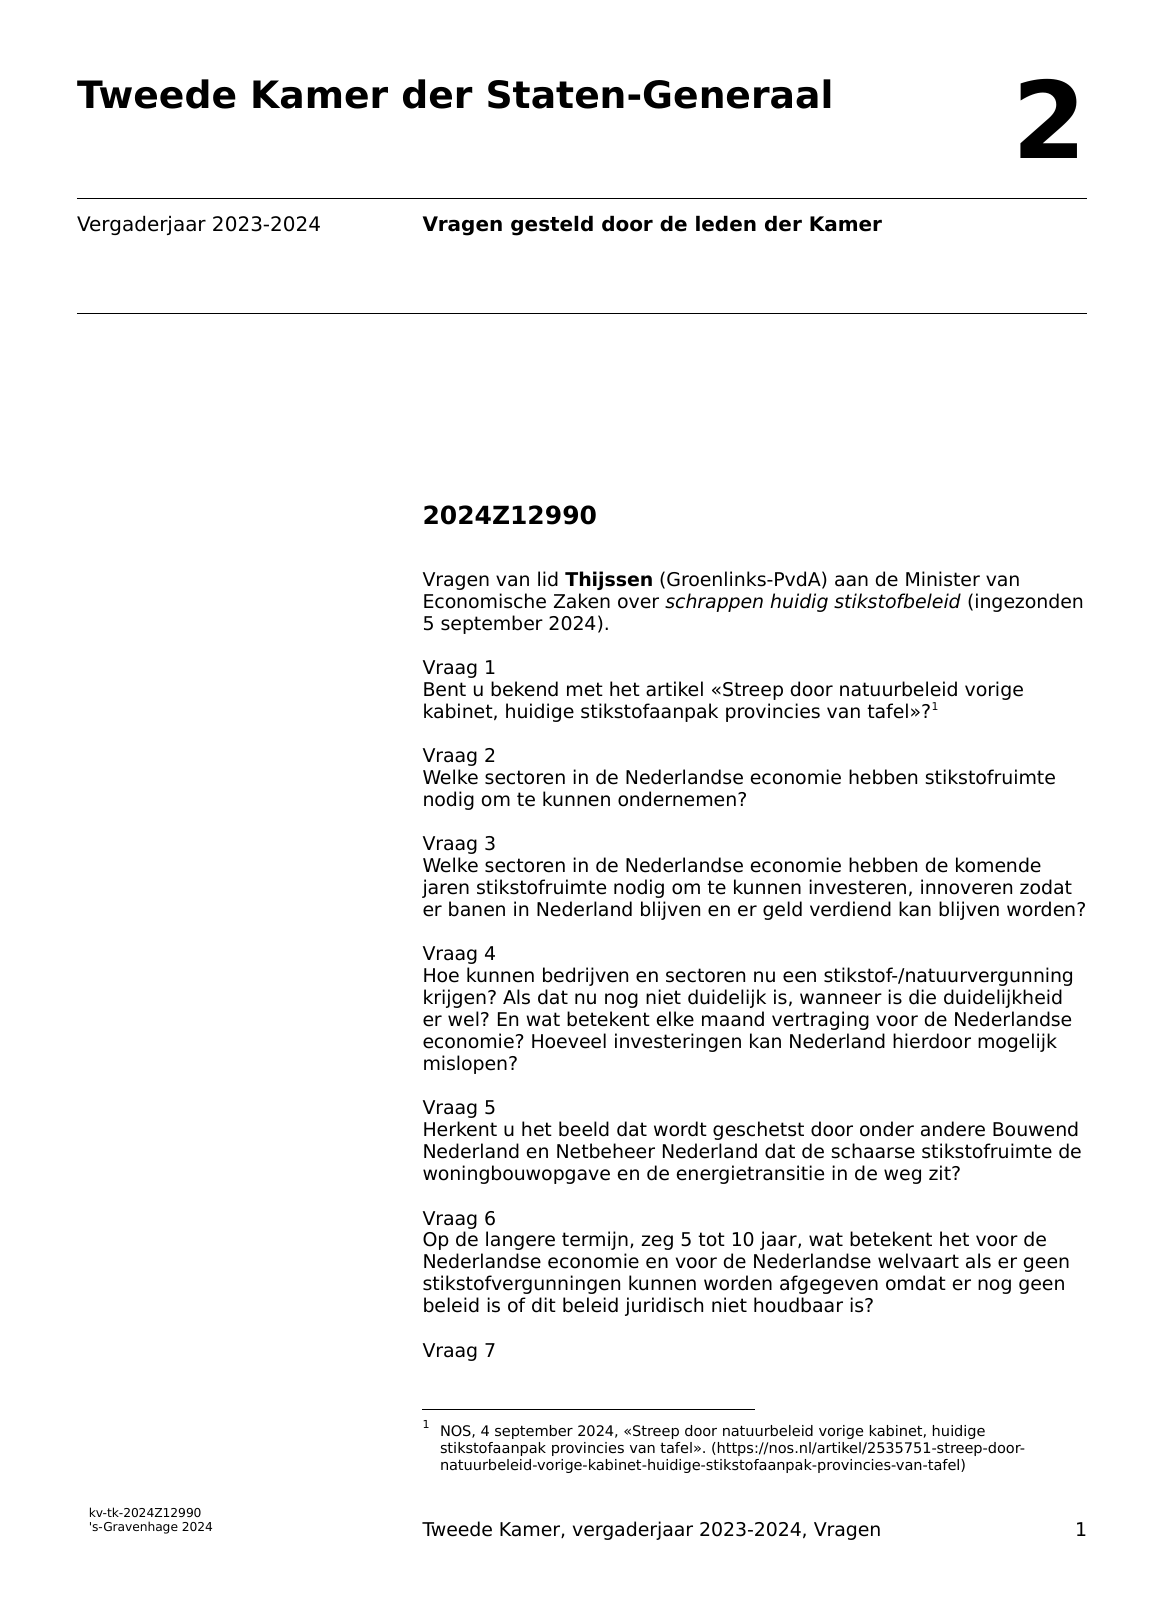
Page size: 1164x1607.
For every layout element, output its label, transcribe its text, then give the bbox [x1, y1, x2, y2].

text kv-tk-2024Z12990 [88, 1506, 323, 1520]
table_header 2 [886, 59, 1087, 198]
text Welke sectoren in de Nederlandse economie hebben de komende jaren stikstofruimte nodig om te kunnen investeren, innoveren zodat er banen in Nederland blijven en er geld verdiend kan blijven worden? [422, 855, 1087, 921]
table_cell Vragen gesteld door de leden der Kamer [422, 199, 1087, 313]
text 's-Gravenhage 2024 [88, 1520, 323, 1534]
text NOS, 4 september 2024, «Streep door natuurbeleid vorige kabinet, huidige stikstofaanpak provincies van tafel». (https://nos.nl/artikel/2535751-streep-door-natuurbeleid-vorige-kabinet-huidige-stikstofaanpak-provincies-van-tafel) [422, 1418, 1087, 1474]
text Vraag 7 [422, 1339, 1087, 1361]
table_cell Vergaderjaar 2023-2024 [77, 199, 422, 313]
text Vraag 3 [422, 833, 1087, 855]
text Vraag 6 [422, 1207, 1087, 1229]
text Vragen van lid Thijssen (Groenlinks-PvdA) aan de Minister van Economische Zaken over schrappen huidig stikstofbeleid (ingezonden 5 september 2024). [422, 569, 1087, 635]
text Welke sectoren in de Nederlandse economie hebben stikstofruimte nodig om te kunnen ondernemen? [422, 767, 1087, 811]
text Herkent u het beeld dat wordt geschetst door onder andere Bouwend Nederland en Netbeheer Nederland dat de schaarse stikstofruimte de woningbouwopgave en de energietransitie in de weg zit? [422, 1119, 1087, 1185]
text Hoe kunnen bedrijven en sectoren nu een stikstof-/natuurvergunning krijgen? Als dat nu nog niet duidelijk is, wanneer is die duidelijkheid er wel? En wat betekent elke maand vertraging voor de Nederlandse economie? Hoeveel investeringen kan Nederland hierdoor mogelijk mislopen? [422, 965, 1087, 1075]
text Op de langere termijn, zeg 5 tot 10 jaar, wat betekent het voor de Nederlandse economie en voor de Nederlandse welvaart als er geen stikstofvergunningen kunnen worden afgegeven omdat er nog geen beleid is of dit beleid juridisch niet houdbaar is? [422, 1229, 1087, 1317]
text 2024Z12990 [422, 501, 1087, 531]
text Vraag 4 [422, 943, 1087, 965]
text Vraag 1 [422, 657, 1087, 679]
text Bent u bekend met het artikel «Streep door natuurbeleid vorige kabinet, huidige stikstofaanpak provincies van tafel»? [422, 679, 1087, 723]
text Vraag 5 [422, 1097, 1087, 1119]
text Vraag 2 [422, 745, 1087, 767]
table_header Tweede Kamer der Staten-Generaal [77, 59, 886, 198]
